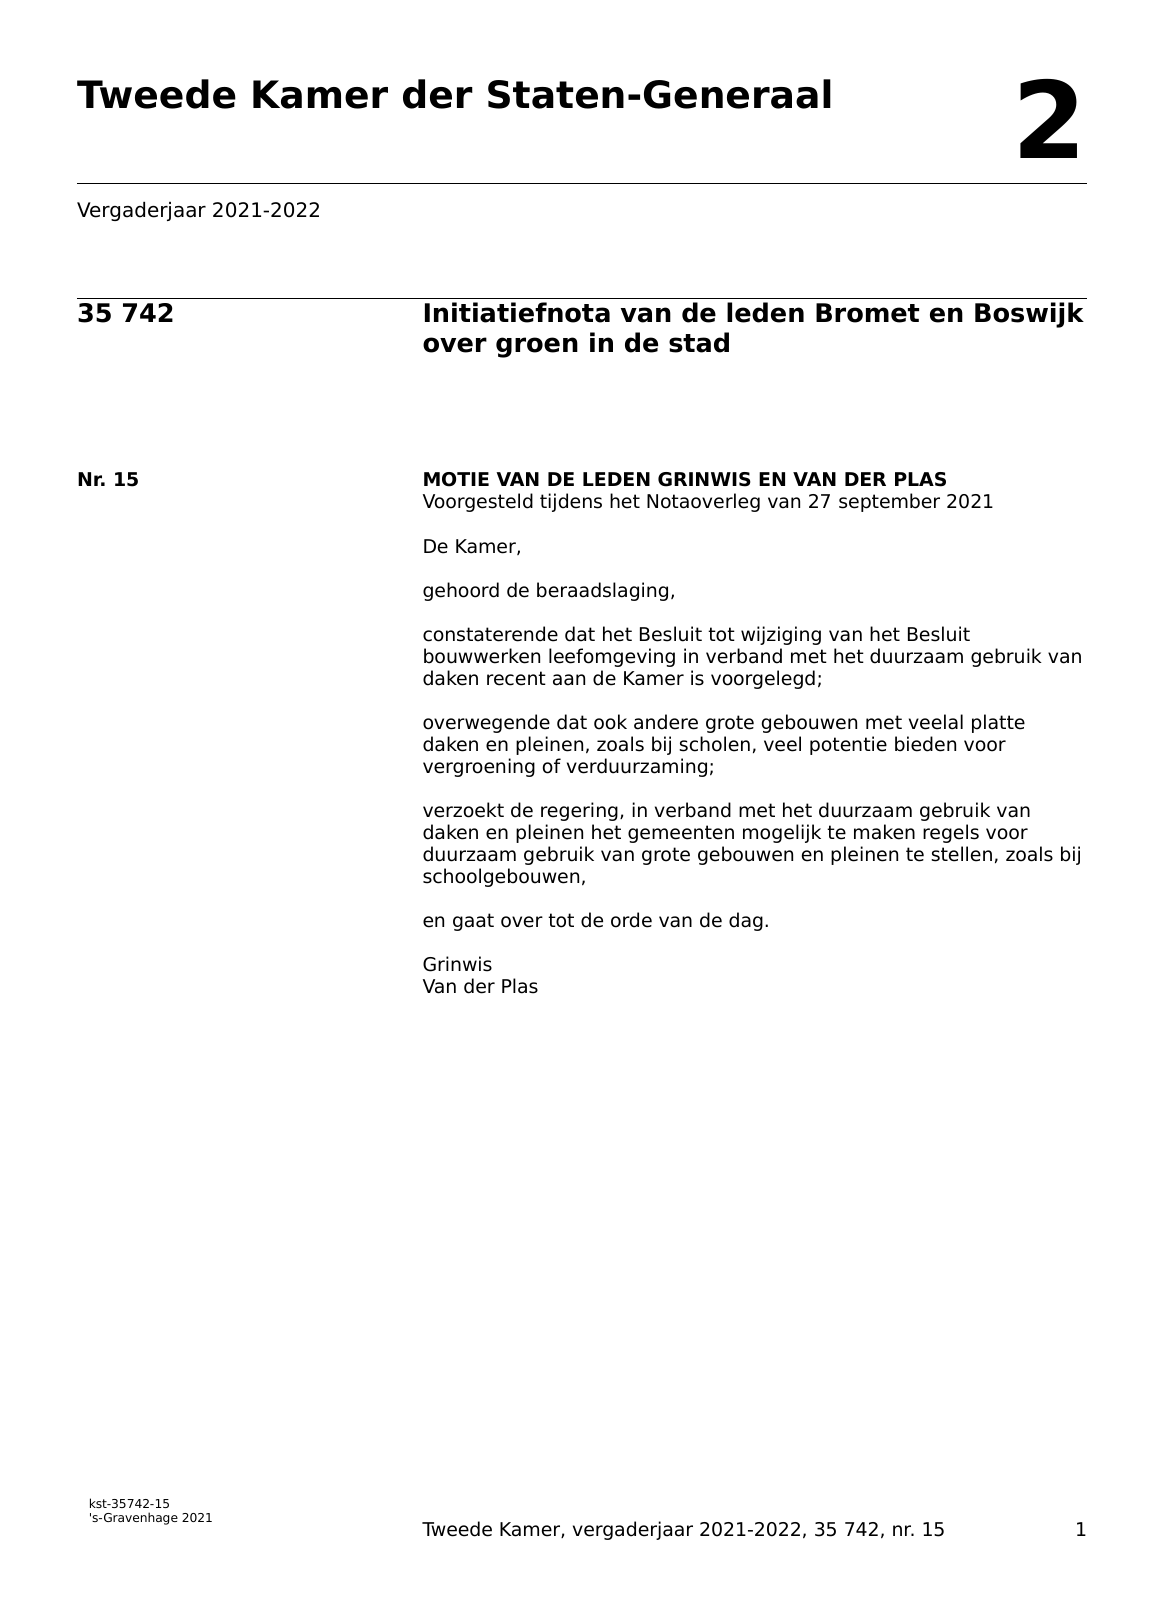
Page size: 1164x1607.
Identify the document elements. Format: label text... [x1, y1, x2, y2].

text constaterende dat het Besluit tot wijziging van het Besluit bouwwerken leefomgeving in verband met het duurzaam gebruik van daken recent aan de Kamer is voorgelegd; [422, 624, 1087, 690]
text verzoekt de regering, in verband met het duurzaam gebruik van daken en pleinen het gemeenten mogelijk te maken regels voor duurzaam gebruik van grote gebouwen en pleinen te stellen, zoals bij schoolgebouwen, [422, 800, 1087, 888]
text 's-Gravenhage 2021 [88, 1511, 323, 1525]
text De Kamer, [422, 536, 1087, 557]
subtitle 35 742 Initiatiefnota van de leden Bromet en Boswijk over groen in de stad [77, 299, 1087, 358]
text Grinwis [422, 954, 1087, 976]
text overwegende dat ook andere grote gebouwen met veelal platte daken en pleinen, zoals bij scholen, veel potentie bieden voor vergroening of verduurzaming; [422, 712, 1087, 778]
table_header Tweede Kamer der Staten-Generaal [77, 59, 886, 183]
text kst-35742-15 [88, 1497, 323, 1511]
table_cell Vergaderjaar 2021-2022 [77, 184, 1087, 298]
text en gaat over tot de orde van de dag. [422, 910, 1087, 932]
text Voorgesteld tijdens het Notaoverleg van 27 september 2021 [422, 491, 1087, 513]
subtitle Nr. 15 MOTIE VAN DE LEDEN GRINWIS EN VAN DER PLAS [77, 469, 1087, 491]
table_header 2 [886, 59, 1087, 183]
text Van der Plas [422, 976, 1087, 998]
text gehoord de beraadslaging, [422, 580, 1087, 602]
